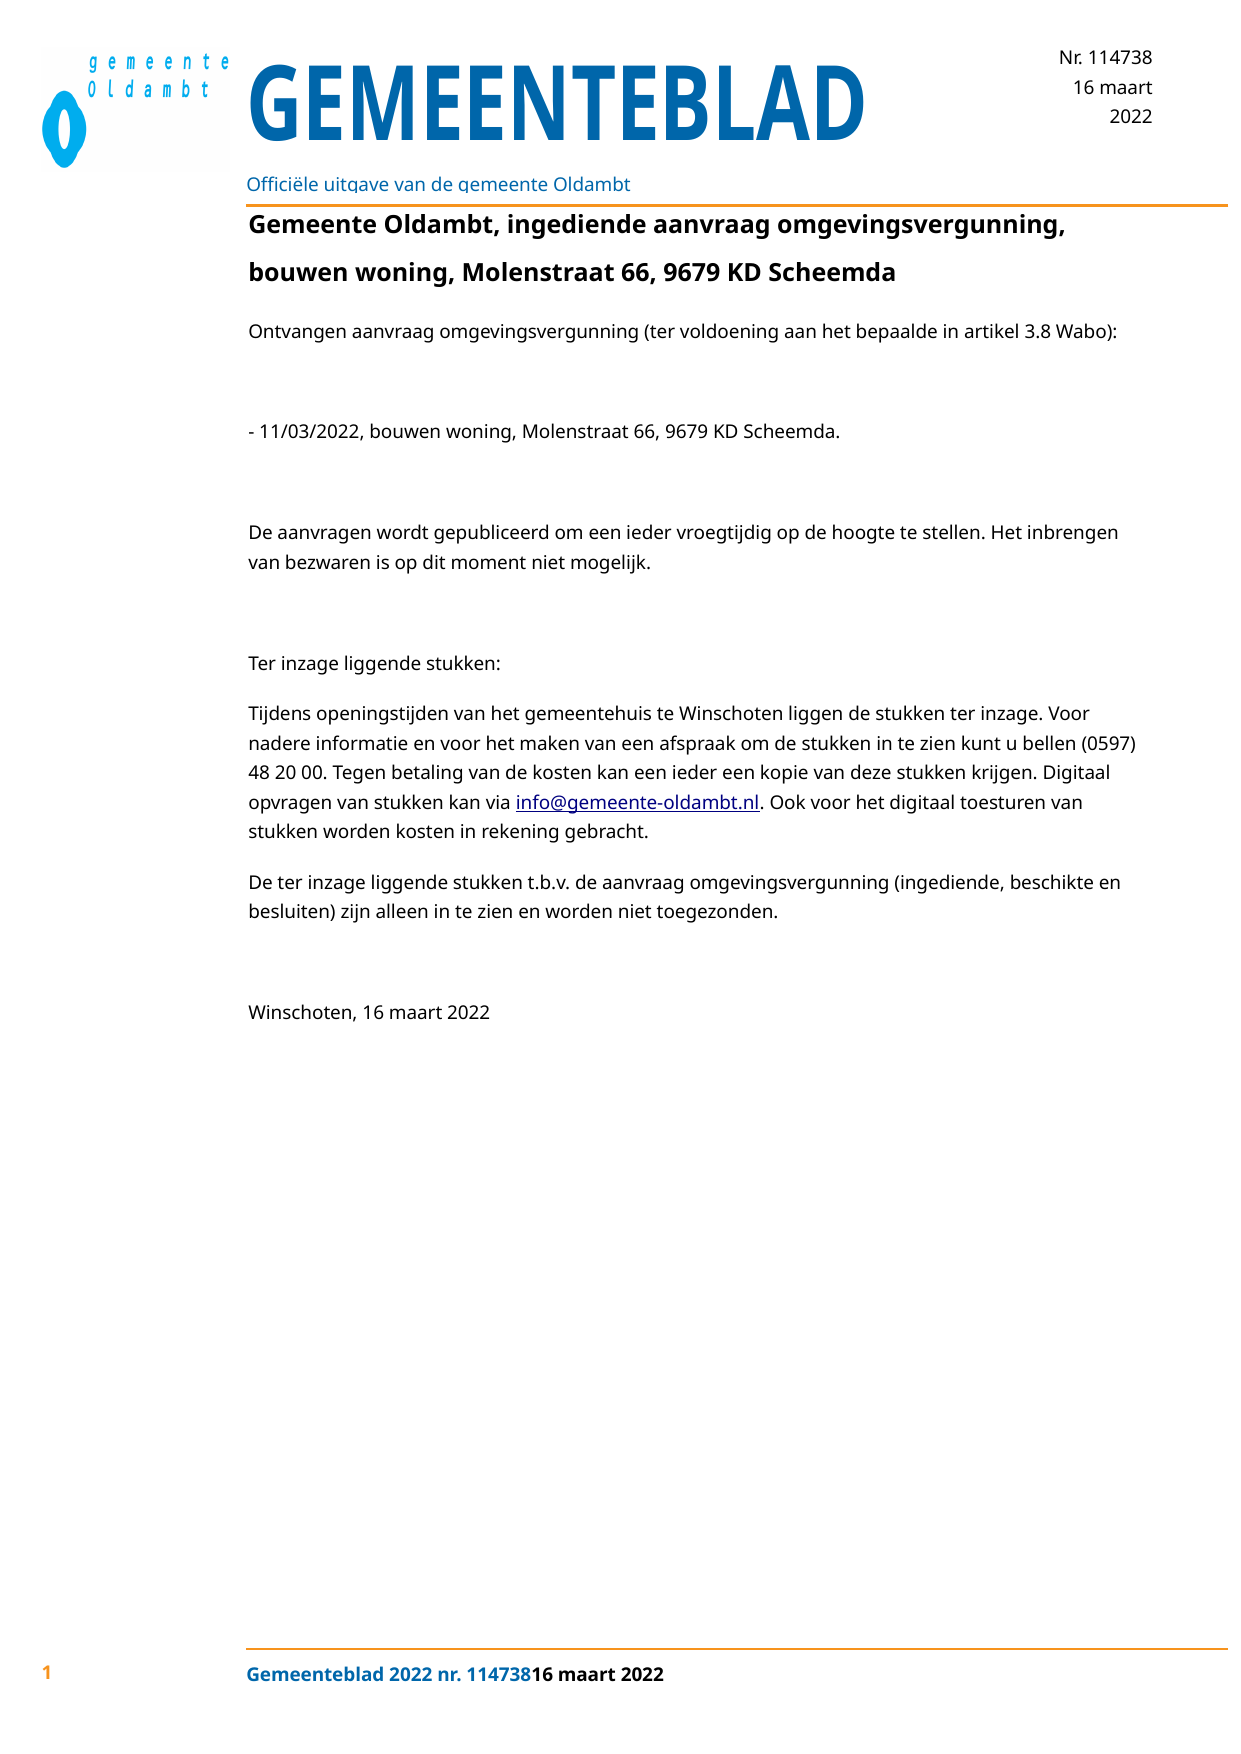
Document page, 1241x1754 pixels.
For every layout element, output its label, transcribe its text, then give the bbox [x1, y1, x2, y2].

picture [41, 47, 231, 172]
text Winschoten, 16 maart 2022 [248, 999, 1152, 1025]
text Ontvangen aanvraag omgevingsvergunning (ter voldoening aan het bepaalde in artikel 3.8 Wabo): [248, 318, 1152, 344]
text De ter inzage liggende stukken t.b.v. de aanvraag omgevingsvergunning (ingediende, beschikte en besluiten) zijn alleen in te zien en worden niet toegezonden. [248, 869, 1152, 924]
text Gemeente Oldambt, ingediende aanvraag omgevingsvergunning, bouwen woning, Molenstraat 66, 9679 KD Scheemda [248, 207, 1152, 288]
text De aanvragen wordt gepubliceerd om een ieder vroegtijdig op de hoogte te stellen. Het inbrengen van bezwaren is op dit moment niet mogelijk. [248, 519, 1152, 575]
text Ter inzage liggende stukken: [248, 650, 1152, 676]
text - 11/03/2022, bouwen woning, Molenstraat 66, 9679 KD Scheemda. [248, 419, 1152, 444]
text Tijdens openingstijden van het gemeentehuis te Winschoten liggen de stukken ter inzage. Voor nadere informatie en voor het maken van een afspraak om de stukken in te zien kunt u bellen (0597) 48 20 00. Tegen betaling van de kosten kan een ieder een kopie van deze stukken krijgen. Digitaal opvragen van stukken kan via info@gemeente-oldambt.nl. Ook voor het digitaal toesturen van stukken worden kosten in rekening gebracht. [248, 700, 1152, 844]
